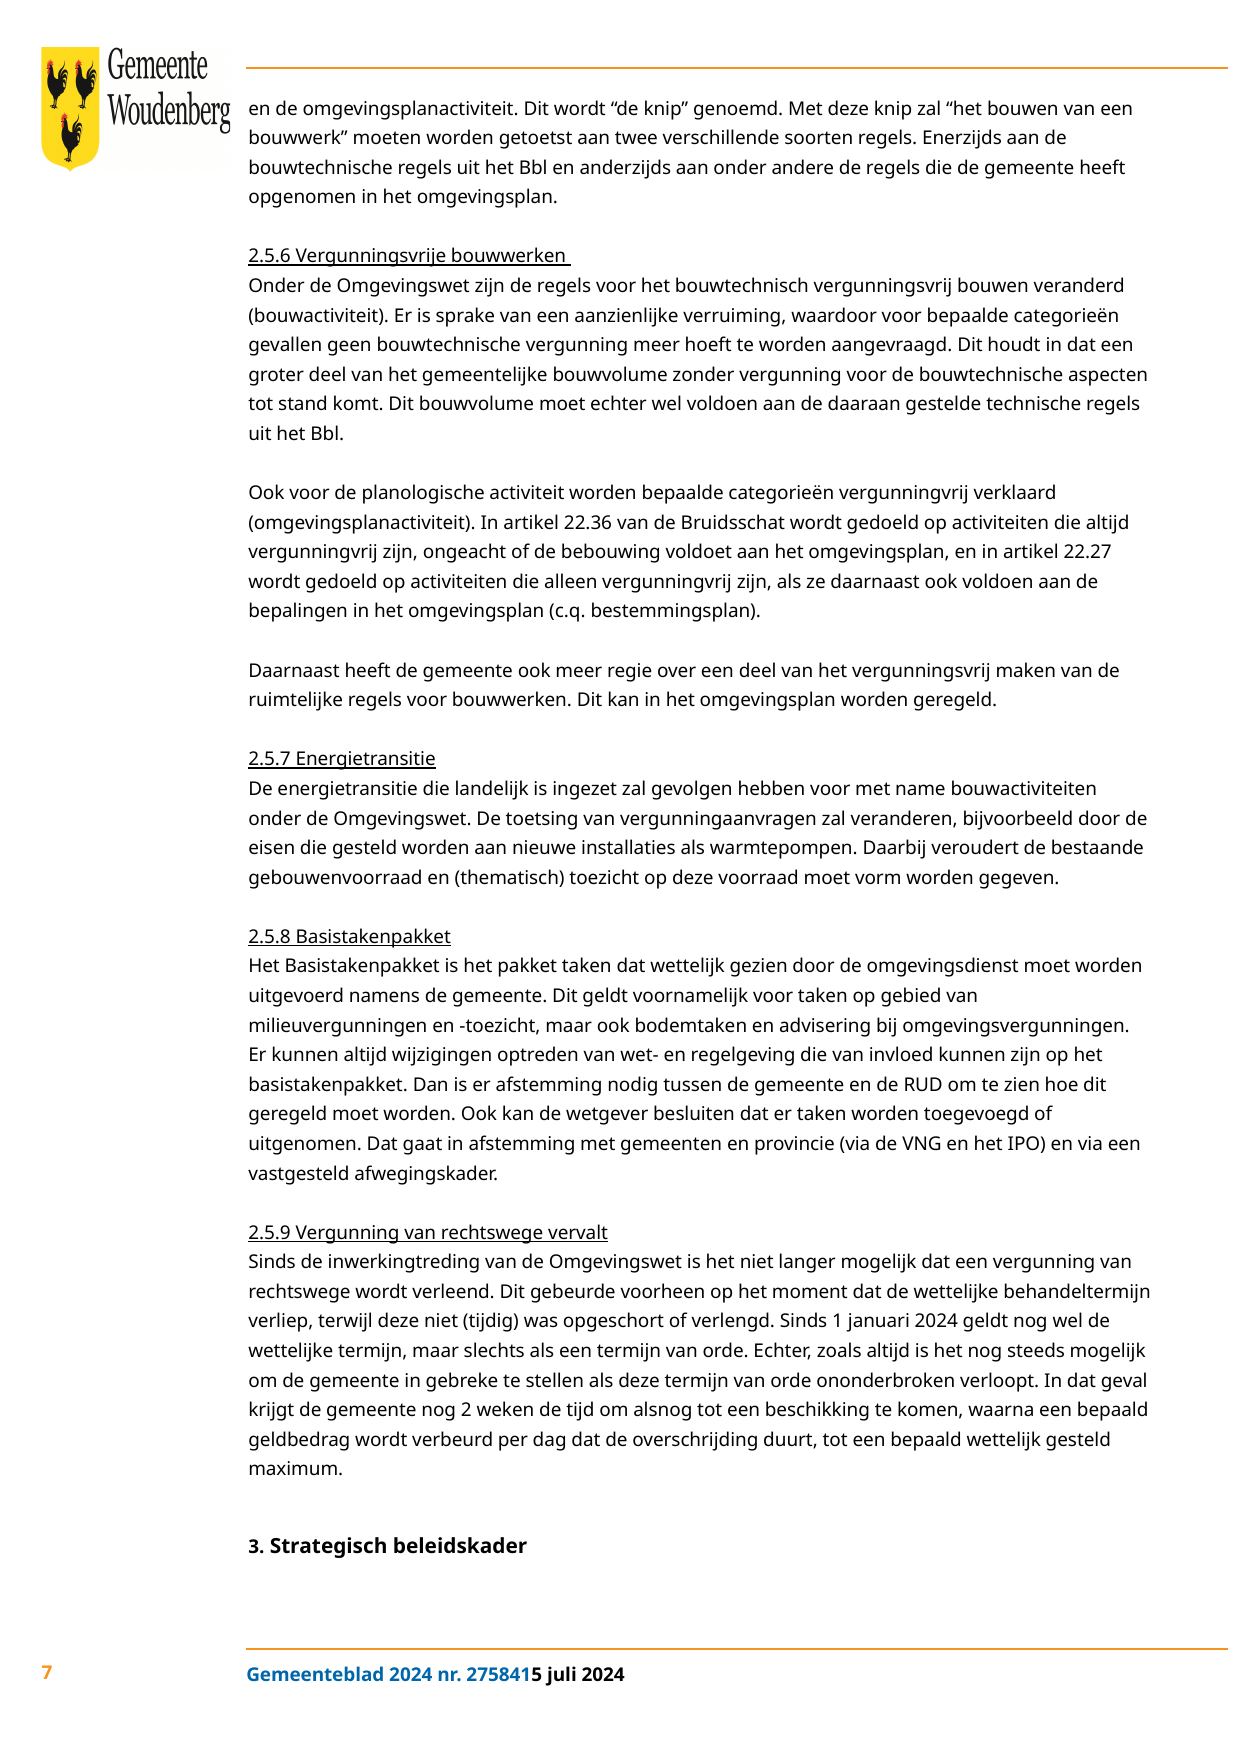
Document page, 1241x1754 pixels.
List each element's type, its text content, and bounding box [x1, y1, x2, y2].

text en de omgevingsplanactiviteit. Dit wordt “de knip” genoemd. Met deze knip zal “het bouwen van een bouwwerk” moeten worden getoetst aan twee verschillende soorten regels. Enerzijds aan de bouwtechnische regels uit het Bbl en anderzijds aan onder andere de regels die de gemeente heeft opgenomen in het omgevingsplan. [248, 95, 1152, 209]
picture [41, 47, 231, 172]
text Ook voor de planologische activiteit worden bepaalde categorieën vergunningvrij verklaard (omgevingsplanactiviteit). In artikel 22.36 van de Bruidsschat wordt gedoeld op activiteiten die altijd vergunningvrij zijn, ongeacht of de bebouwing voldoet aan het omgevingsplan, en in artikel 22.27 wordt gedoeld op activiteiten die alleen vergunningvrij zijn, als ze daarnaast ook voldoen aan de bepalingen in het omgevingsplan (c.q. bestemmingsplan). [248, 479, 1152, 623]
text 2.5.7 Energietransitie [248, 746, 1152, 771]
text Onder de Omgevingswet zijn de regels voor het bouwtechnisch vergunningsvrij bouwen veranderd (bouwactiviteit). Er is sprake van een aanzienlijke verruiming, waardoor voor bepaalde categorieën gevallen geen bouwtechnische vergunning meer hoeft te worden aangevraagd. Dit houdt in dat een groter deel van het gemeentelijke bouwvolume zonder vergunning voor de bouwtechnische aspecten tot stand komt. Dit bouwvolume moet echter wel voldoen aan de daaraan gestelde technische regels uit het Bbl. [248, 272, 1152, 446]
text 2.5.9 Vergunning van rechtswege vervalt [248, 1219, 1152, 1245]
text 2.5.8 Basistakenpakket [248, 923, 1152, 949]
text De energietransitie die landelijk is ingezet zal gevolgen hebben voor met name bouwactiviteiten onder de Omgevingswet. De toetsing van vergunningaanvragen zal veranderen, bijvoorbeeld door de eisen die gesteld worden aan nieuwe installaties als warmtepompen. Daarbij veroudert de bestaande gebouwenvoorraad en (thematisch) toezicht op deze voorraad moet vorm worden gegeven. [248, 775, 1152, 890]
text Sinds de inwerkingtreding van de Omgevingswet is het niet langer mogelijk dat een vergunning van rechtswege wordt verleend. Dit gebeurde voorheen op het moment dat de wettelijke behandeltermijn verliep, terwijl deze niet (tijdig) was opgeschort of verlengd. Sinds 1 januari 2024 geldt nog wel de wettelijke termijn, maar slechts als een termijn van orde. Echter, zoals altijd is het nog steeds mogelijk om de gemeente in gebreke te stellen als deze termijn van orde ononderbroken verloopt. In dat geval krijgt de gemeente nog 2 weken de tijd om alsnog tot een beschikking te komen, waarna een bepaald geldbedrag wordt verbeurd per dag dat de overschrijding duurt, tot een bepaald wettelijk gesteld maximum. [248, 1248, 1152, 1481]
text 2.5.6 Vergunningsvrije bouwwerken [248, 243, 1152, 268]
text Het Basistakenpakket is het pakket taken dat wettelijk gezien door de omgevingsdienst moet worden uitgevoerd namens de gemeente. Dit geldt voornamelijk voor taken op gebied van milieuvergunningen en -toezicht, maar ook bodemtaken en advisering bij omgevingsvergunningen. Er kunnen altijd wijzigingen optreden van wet- en regelgeving die van invloed kunnen zijn op het basistakenpakket. Dan is er afstemming nodig tussen de gemeente en de RUD om te zien hoe dit geregeld moet worden. Ook kan de wetgever besluiten dat er taken worden toegevoegd of uitgenomen. Dat gaat in afstemming met gemeenten en provincie (via de VNG en het IPO) en via een vastgesteld afwegingskader. [248, 953, 1152, 1186]
text Daarnaast heeft de gemeente ook meer regie over een deel van het vergunningsvrij maken van de ruimtelijke regels voor bouwwerken. Dit kan in het omgevingsplan worden geregeld. [248, 657, 1152, 712]
text 3. Strategisch beleidskader [248, 1531, 1152, 1559]
